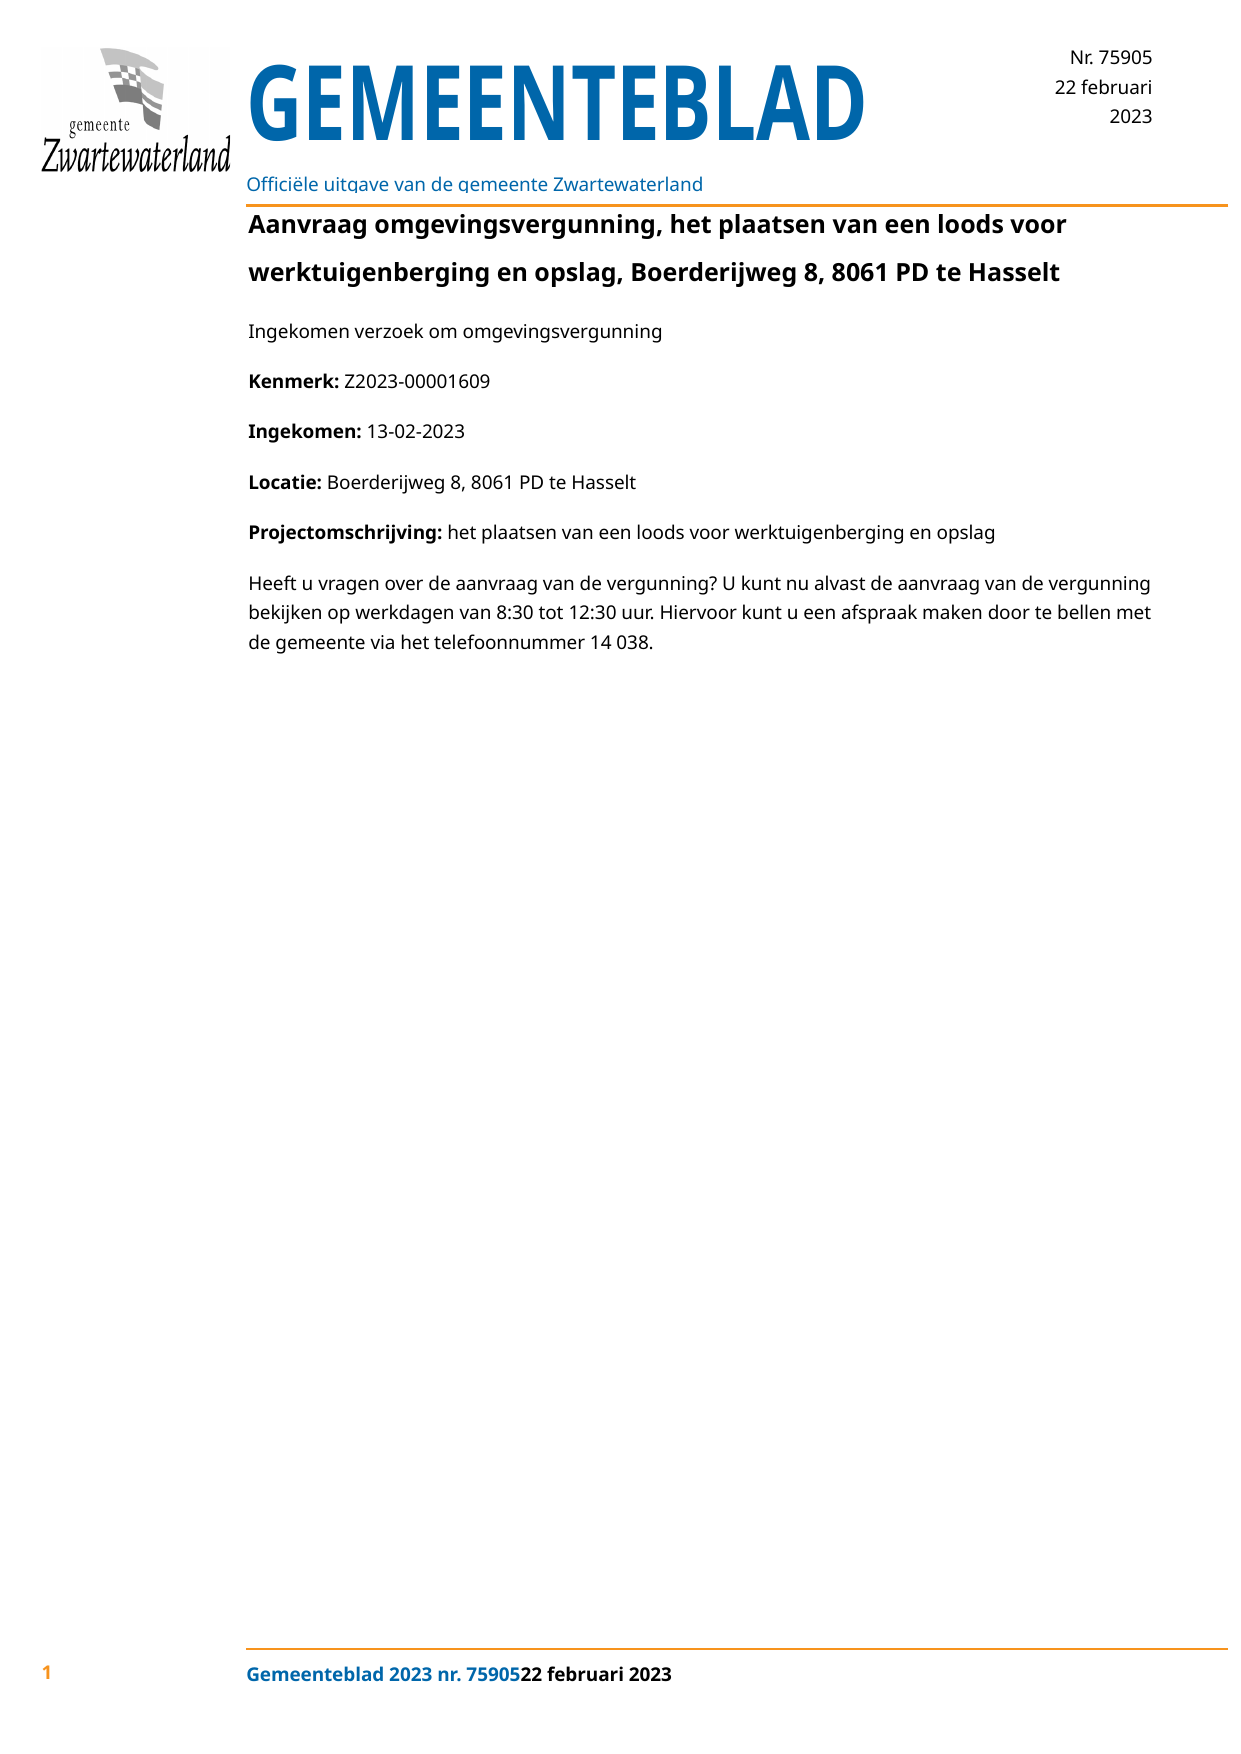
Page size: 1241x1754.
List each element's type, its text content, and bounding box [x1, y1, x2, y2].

picture [41, 47, 231, 172]
text Aanvraag omgevingsvergunning, het plaatsen van een loods voor werktuigenberging en opslag, Boerderijweg 8, 8061 PD te Hasselt [248, 207, 1152, 288]
text Kenmerk: Z2023-00001609 [248, 368, 1152, 394]
text Ingekomen: 13-02-2023 [248, 419, 1152, 444]
text Heeft u vragen over de aanvraag van de vergunning? U kunt nu alvast de aanvraag van de vergunning bekijken op werkdagen van 8:30 tot 12:30 uur. Hiervoor kunt u een afspraak maken door te bellen met de gemeente via het telefoonnummer 14 038. [248, 570, 1152, 655]
text Locatie: Boerderijweg 8, 8061 PD te Hasselt [248, 469, 1152, 495]
text Ingekomen verzoek om omgevingsvergunning [248, 318, 1152, 344]
text Projectomschrijving: het plaatsen van een loods voor werktuigenberging en opslag [248, 519, 1152, 545]
